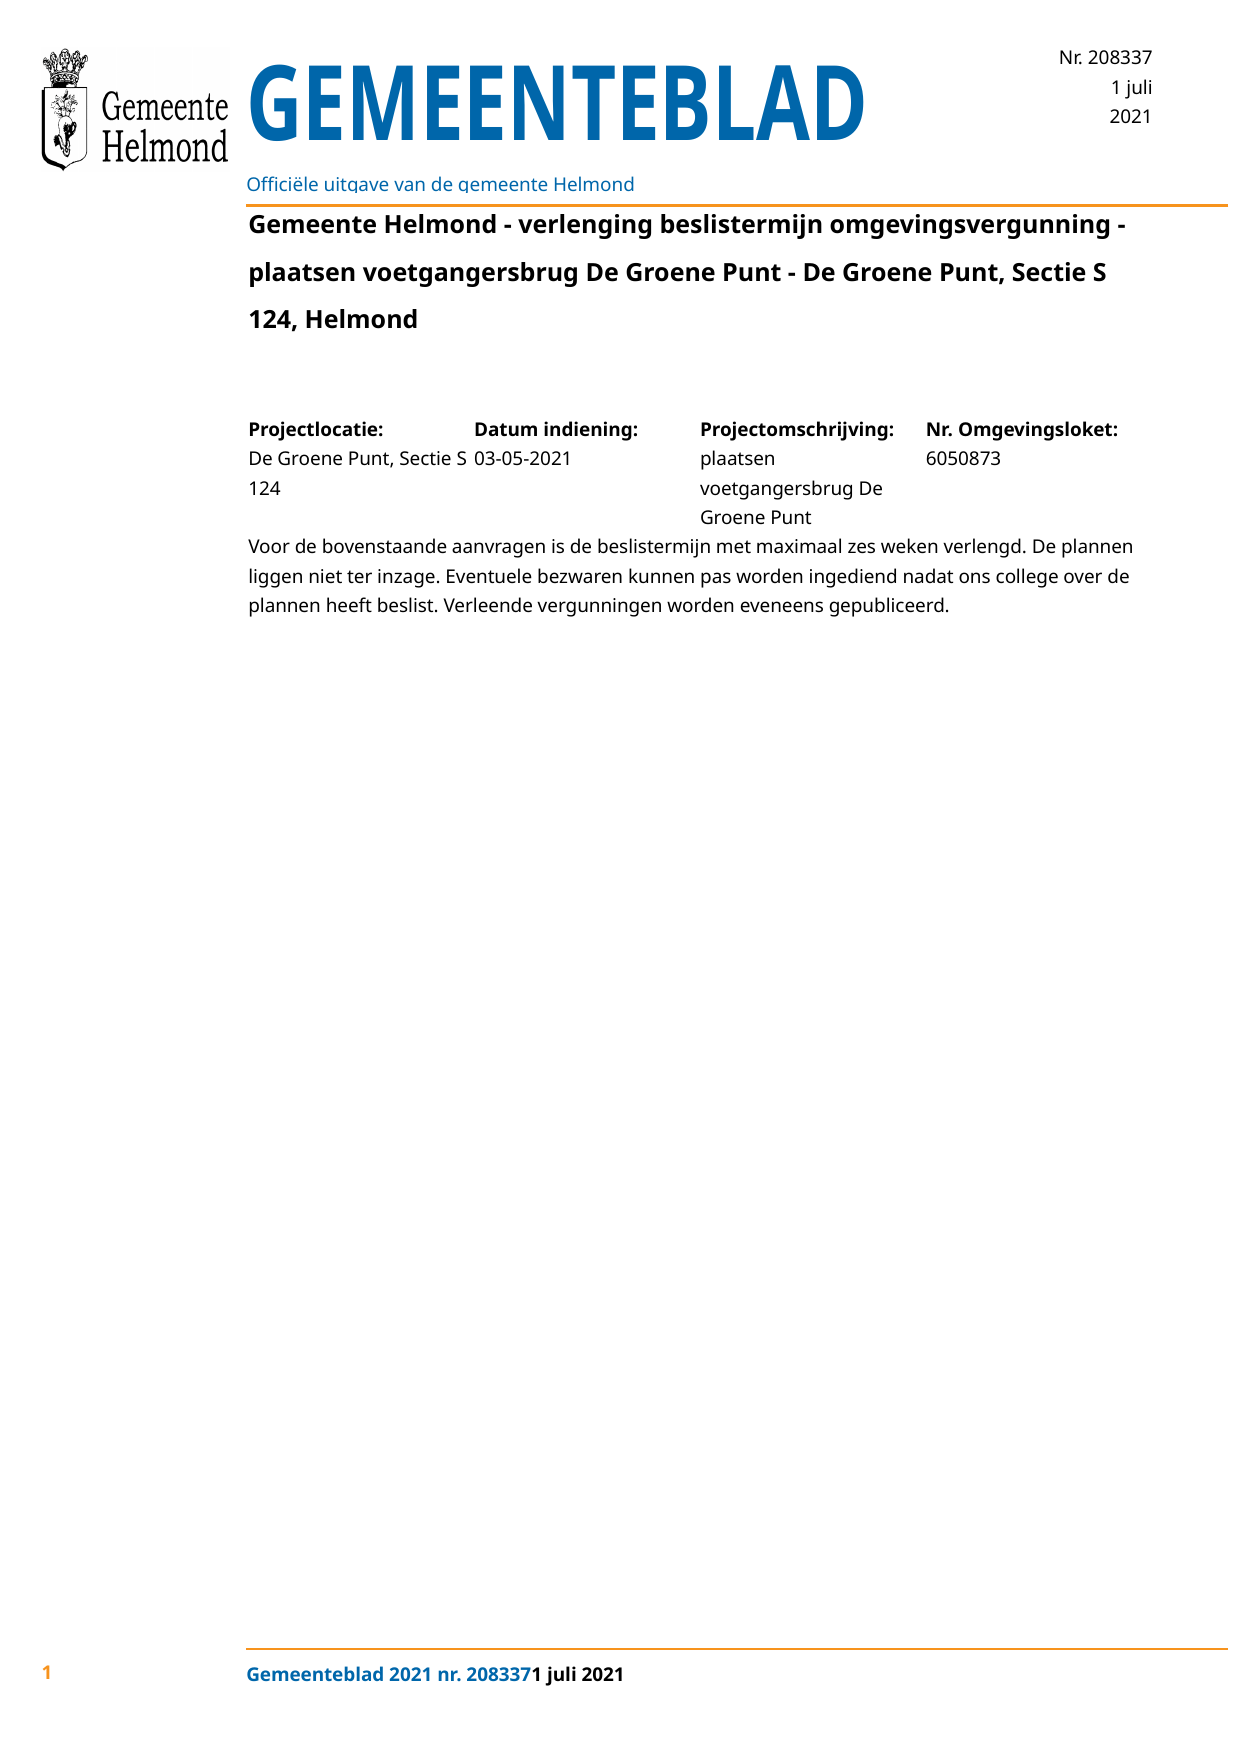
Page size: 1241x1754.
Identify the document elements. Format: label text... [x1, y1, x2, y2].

text Voor de bovenstaande aanvragen is de beslistermijn met maximaal zes weken verlengd. De plannen liggen niet ter inzage. Eventuele bezwaren kunnen pas worden ingediend nadat ons college over de plannen heeft beslist. Verleende vergunningen worden eveneens gepubliceerd. [248, 533, 1152, 618]
table_header Datum indiening: [474, 416, 700, 442]
table_header 03-05-2021 [474, 445, 700, 530]
table_header De Groene Punt, Sectie S 124 [248, 445, 474, 530]
table_header Projectlocatie: [248, 416, 474, 442]
table_header 6050873 [926, 445, 1152, 530]
text Gemeente Helmond - verlenging beslistermijn omgevingsvergunning - plaatsen voetgangersbrug De Groene Punt - De Groene Punt, Sectie S 124, Helmond [248, 207, 1152, 336]
table_header plaatsen voetgangersbrug De Groene Punt [700, 445, 926, 530]
table_header Nr. Omgevingsloket: [926, 416, 1152, 442]
table_header Projectomschrijving: [700, 416, 926, 442]
picture [41, 47, 231, 172]
